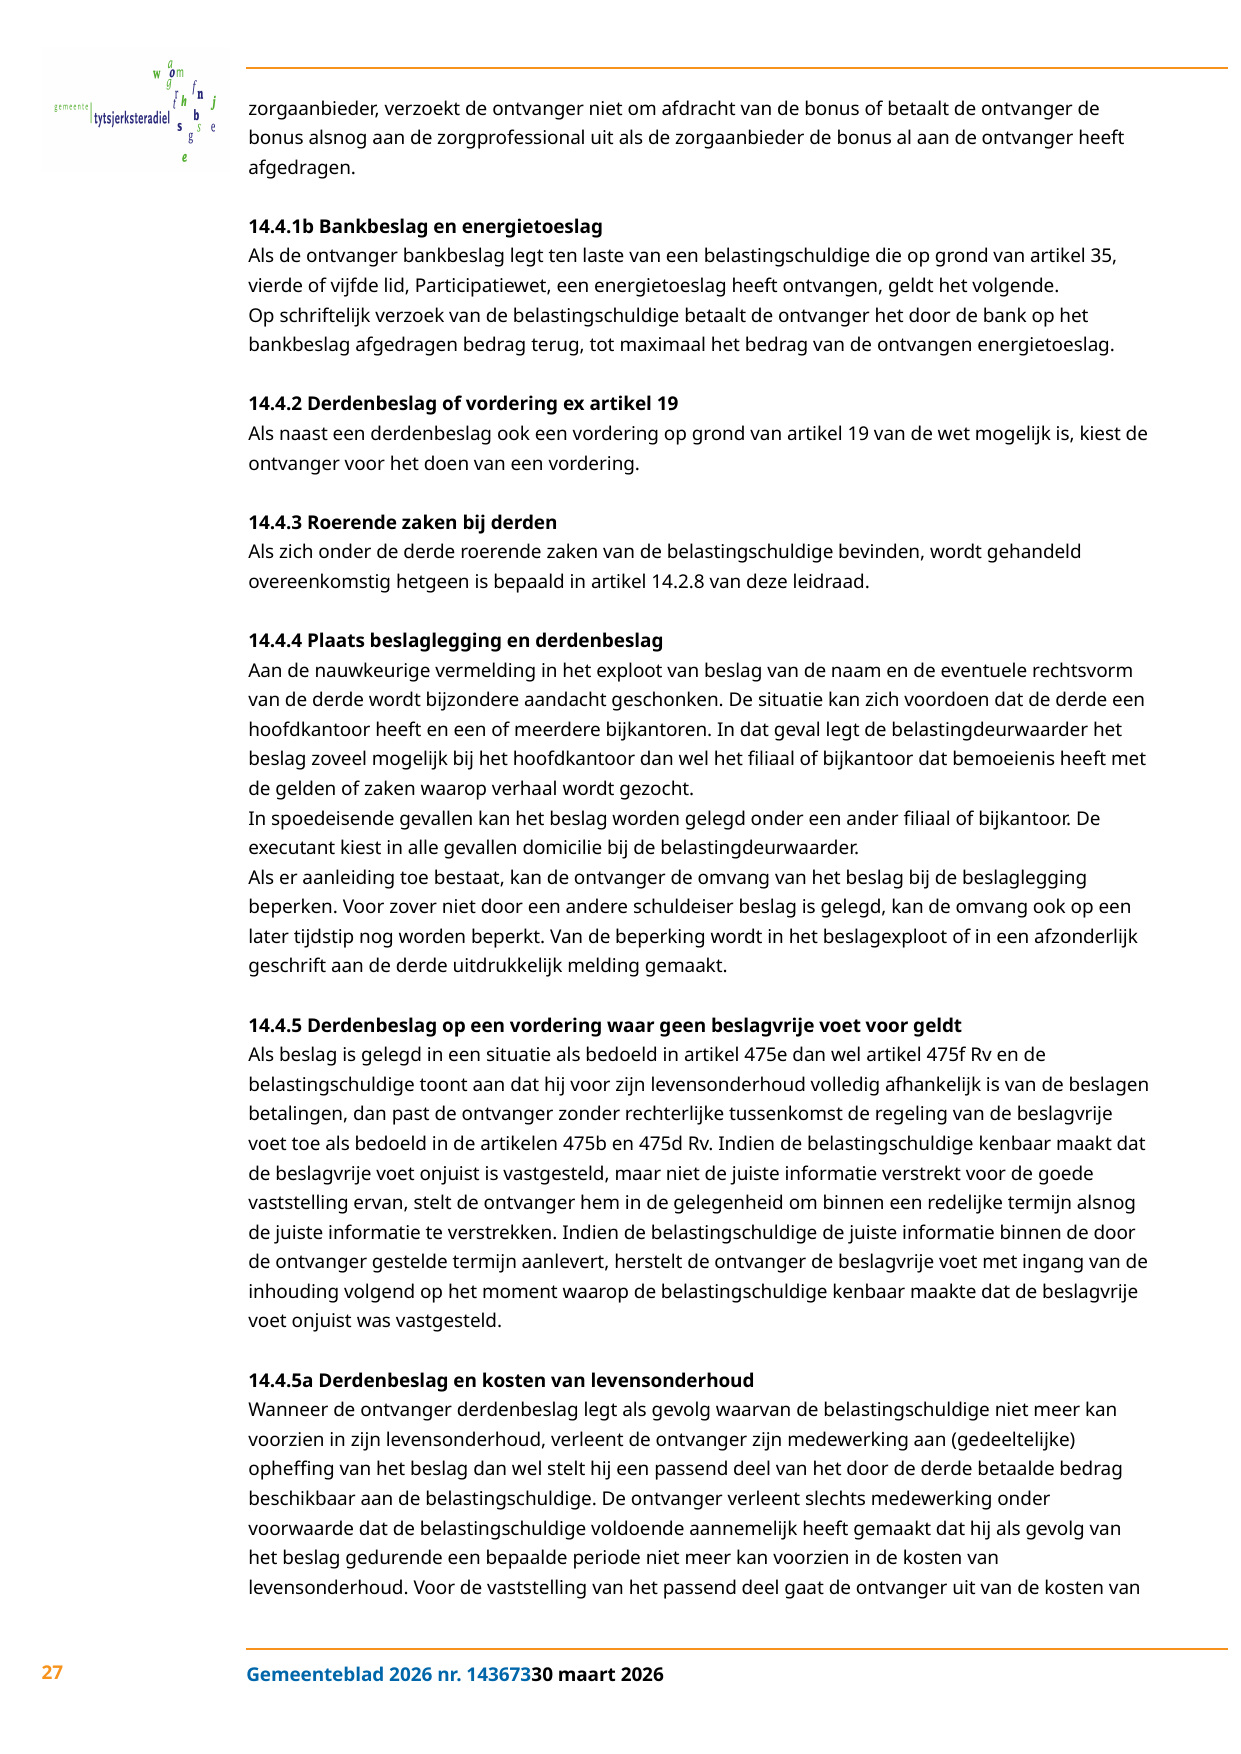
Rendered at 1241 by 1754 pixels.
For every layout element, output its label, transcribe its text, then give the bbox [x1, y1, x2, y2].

picture [41, 47, 231, 172]
text Wanneer de ontvanger derdenbeslag legt als gevolg waarvan de belastingschuldige niet meer kan voorzien in zijn levensonderhoud, verleent de ontvanger zijn medewerking aan (gedeeltelijke) opheffing van het beslag dan wel stelt hij een passend deel van het door de derde betaalde bedrag beschikbaar aan de belastingschuldige. De ontvanger verleent slechts medewerking onder voorwaarde dat de belastingschuldige voldoende aannemelijk heeft gemaakt dat hij als gevolg van het beslag gedurende een bepaalde periode niet meer kan voorzien in de kosten van levensonderhoud. Voor de vaststelling van het passend deel gaat de ontvanger uit van de kosten van [248, 1396, 1152, 1600]
text Op schriftelijk verzoek van de belastingschuldige betaalt de ontvanger het door de bank op het bankbeslag afgedragen bedrag terug, tot maximaal het bedrag van de ontvangen energietoeslag. [248, 302, 1152, 357]
text Aan de nauwkeurige vermelding in het exploot van beslag van de naam en de eventuele rechtsvorm van de derde wordt bijzondere aandacht geschonken. De situatie kan zich voordoen dat de derde een hoofdkantoor heeft en een of meerdere bijkantoren. In dat geval legt de belastingdeurwaarder het beslag zoveel mogelijk bij het hoofdkantoor dan wel het filiaal of bijkantoor dat bemoeienis heeft met de gelden of zaken waarop verhaal wordt gezocht. [248, 657, 1152, 801]
text 14.4.2 Derdenbeslag of vordering ex artikel 19 [248, 391, 1152, 416]
text Als de ontvanger bankbeslag legt ten laste van een belastingschuldige die op grond van artikel 35, vierde of vijfde lid, Participatiewet, een energietoeslag heeft ontvangen, geldt het volgende. [248, 243, 1152, 298]
text 14.4.3 Roerende zaken bij derden [248, 509, 1152, 535]
text 14.4.1b Bankbeslag en energietoeslag [248, 213, 1152, 239]
text In spoedeisende gevallen kan het beslag worden gelegd onder een ander filiaal of bijkantoor. De executant kiest in alle gevallen domicilie bij de belastingdeurwaarder. [248, 805, 1152, 860]
text Als beslag is gelegd in een situatie als bedoeld in artikel 475e dan wel artikel 475f Rv en de belastingschuldige toont aan dat hij voor zijn levensonderhoud volledig afhankelijk is van de beslagen betalingen, dan past de ontvanger zonder rechterlijke tussenkomst de regeling van de beslagvrije voet toe als bedoeld in de artikelen 475b en 475d Rv. Indien de belastingschuldige kenbaar maakt dat de beslagvrije voet onjuist is vastgesteld, maar niet de juiste informatie verstrekt voor de goede vaststelling ervan, stelt de ontvanger hem in de gelegenheid om binnen een redelijke termijn alsnog de juiste informatie te verstrekken. Indien de belastingschuldige de juiste informatie binnen de door de ontvanger gestelde termijn aanlevert, herstelt de ontvanger de beslagvrije voet met ingang van de inhouding volgend op het moment waarop de belastingschuldige kenbaar maakte dat de beslagvrije voet onjuist was vastgesteld. [248, 1041, 1152, 1333]
text Als naast een derdenbeslag ook een vordering op grond van artikel 19 van de wet mogelijk is, kiest de ontvanger voor het doen van een vordering. [248, 420, 1152, 476]
text 14.4.5a Derdenbeslag en kosten van levensonderhoud [248, 1367, 1152, 1393]
text zorgaanbieder, verzoekt de ontvanger niet om afdracht van de bonus of betaalt de ontvanger de bonus alsnog aan de zorgprofessional uit als de zorgaanbieder de bonus al aan de ontvanger heeft afgedragen. [248, 95, 1152, 180]
text 14.4.5 Derdenbeslag op een vordering waar geen beslagvrije voet voor geldt [248, 1012, 1152, 1038]
text 14.4.4 Plaats beslaglegging en derdenbeslag [248, 627, 1152, 653]
text Als er aanleiding toe bestaat, kan de ontvanger de omvang van het beslag bij de beslaglegging beperken. Voor zover niet door een andere schuldeiser beslag is gelegd, kan de omvang ook op een later tijdstip nog worden beperkt. Van de beperking wordt in het beslagexploot of in een afzonderlijk geschrift aan de derde uitdrukkelijk melding gemaakt. [248, 864, 1152, 978]
text Als zich onder de derde roerende zaken van de belastingschuldige bevinden, wordt gehandeld overeenkomstig hetgeen is bepaald in artikel 14.2.8 van deze leidraad. [248, 538, 1152, 594]
